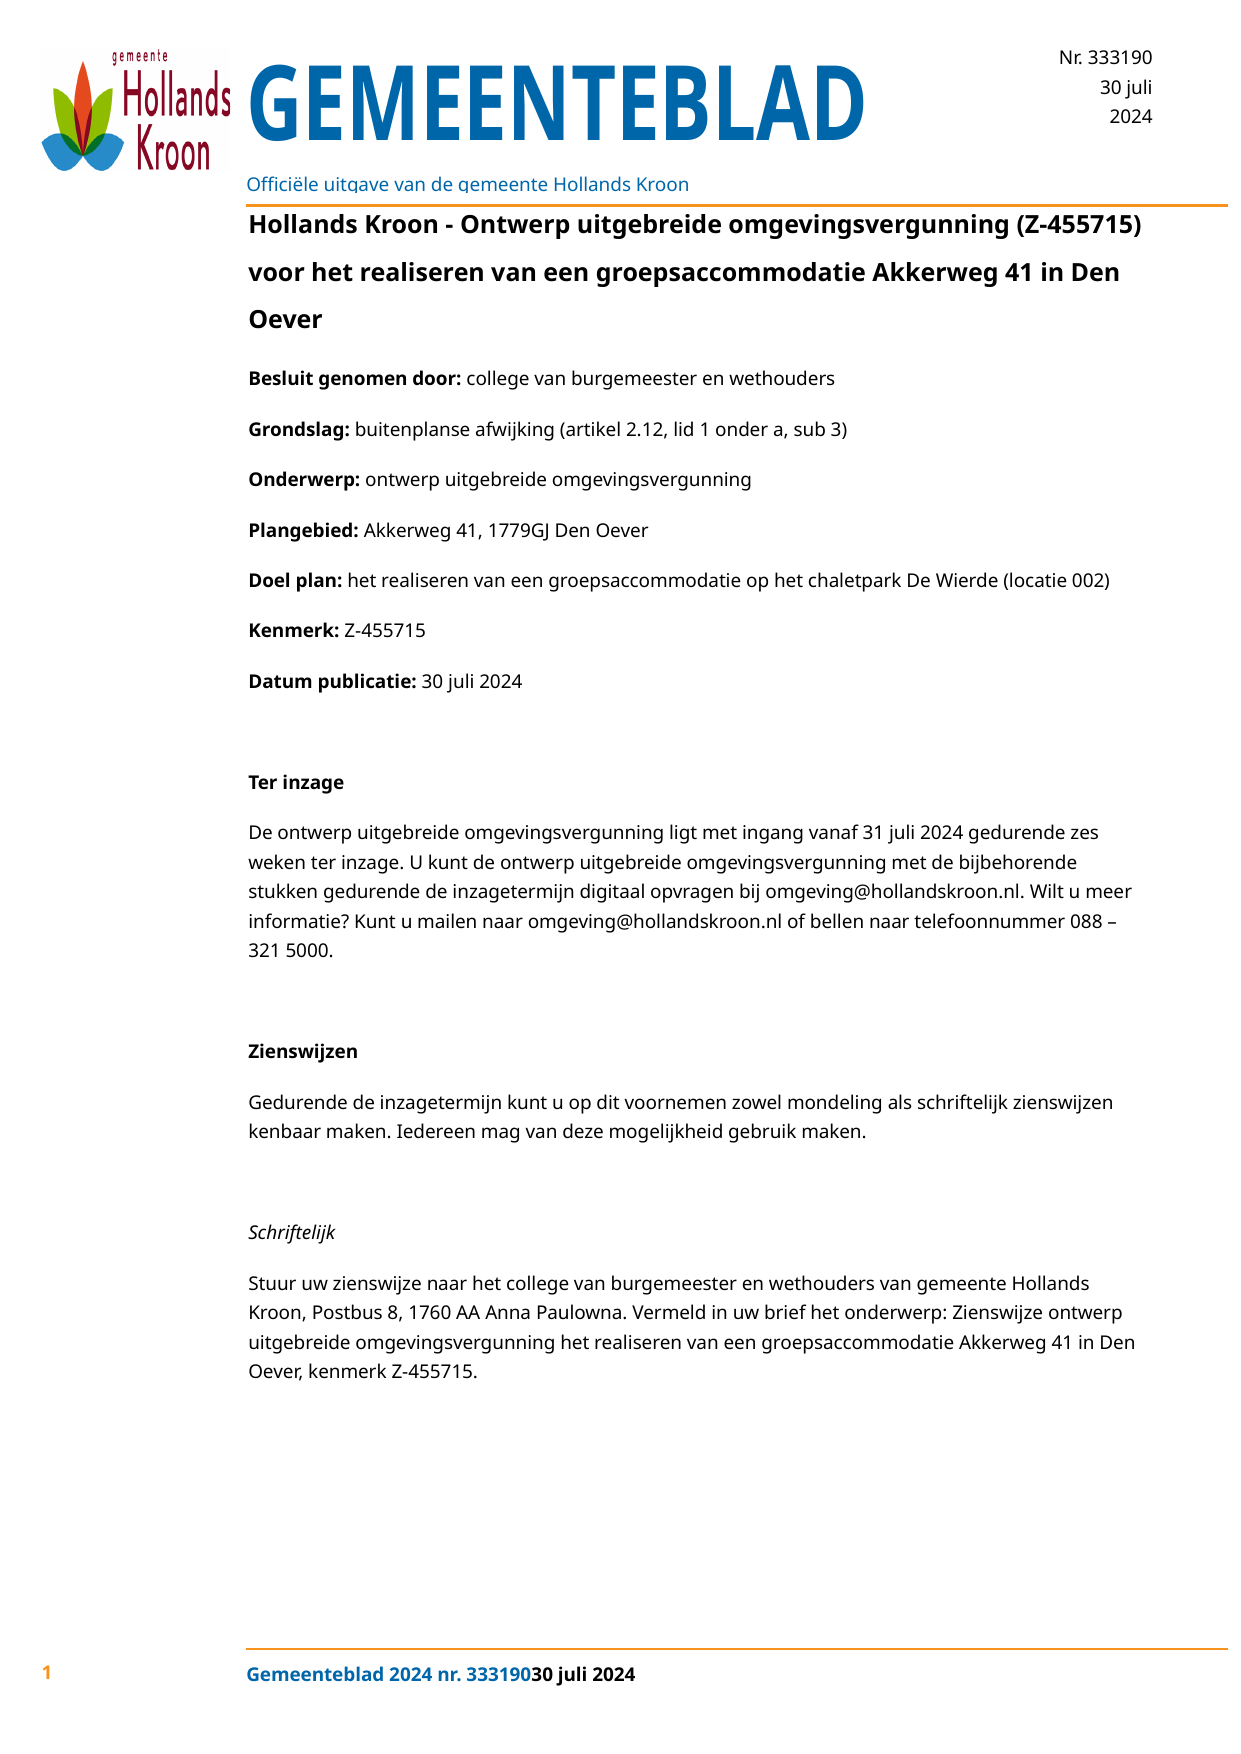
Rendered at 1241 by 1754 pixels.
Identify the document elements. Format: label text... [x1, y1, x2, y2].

picture [41, 47, 231, 172]
text Gedurende de inzagetermijn kunt u op dit voornemen zowel mondeling als schriftelijk zienswijzen kenbaar maken. Iedereen mag van deze mogelijkheid gebruik maken. [248, 1089, 1152, 1144]
text Onderwerp: ontwerp uitgebreide omgevingsvergunning [248, 466, 1152, 492]
text Grondslag: buitenplanse afwijking (artikel 2.12, lid 1 onder a, sub 3) [248, 416, 1152, 442]
text Zienswijzen [248, 1038, 1152, 1064]
text Hollands Kroon - Ontwerp uitgebreide omgevingsvergunning (Z-455715) voor het realiseren van een groepsaccommodatie Akkerweg 41 in Den Oever [248, 207, 1152, 336]
text Stuur uw zienswijze naar het college van burgemeester en wethouders van gemeente Hollands Kroon, Postbus 8, 1760 AA Anna Paulowna. Vermeld in uw brief het onderwerp: Zienswijze ontwerp uitgebreide omgevingsvergunning het realiseren van een groepsaccommodatie Akkerweg 41 in Den Oever, kenmerk Z-455715. [248, 1270, 1152, 1384]
text Ter inzage [248, 769, 1152, 794]
text Besluit genomen door: college van burgemeester en wethouders [248, 366, 1152, 391]
text Doel plan: het realiseren van een groepsaccommodatie op het chaletpark De Wierde (locatie 002) [248, 567, 1152, 593]
text Plangebied: Akkerweg 41, 1779GJ Den Oever [248, 517, 1152, 542]
text De ontwerp uitgebreide omgevingsvergunning ligt met ingang vanaf 31 juli 2024 gedurende zes weken ter inzage. U kunt de ontwerp uitgebreide omgevingsvergunning met de bijbehorende stukken gedurende de inzagetermijn digitaal opvragen bij omgeving@hollandskroon.nl. Wilt u meer informatie? Kunt u mailen naar omgeving@hollandskroon.nl of bellen naar telefoonnummer 088 – 321 5000. [248, 819, 1152, 963]
text Schriftelijk [248, 1219, 1152, 1245]
text Datum publicatie: 30 juli 2024 [248, 668, 1152, 694]
text Kenmerk: Z-455715 [248, 618, 1152, 643]
